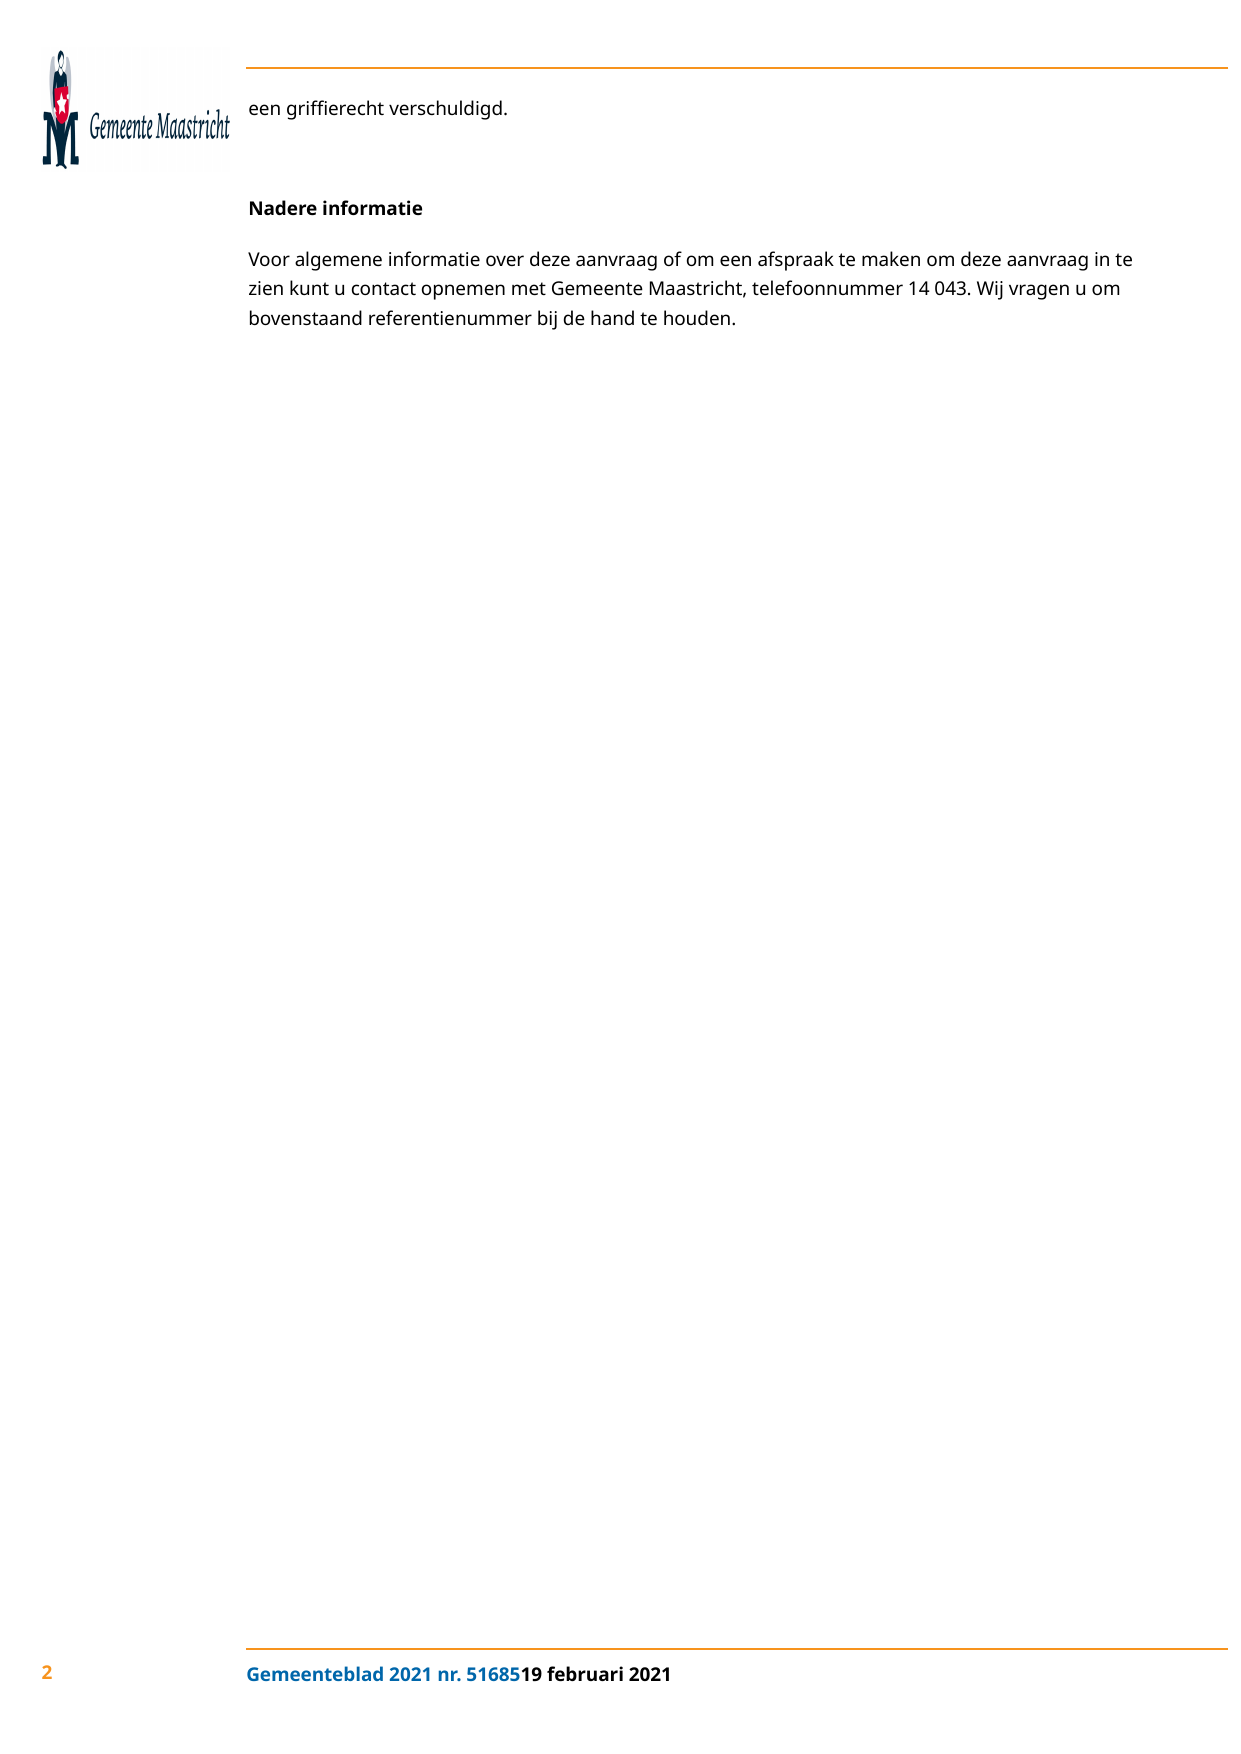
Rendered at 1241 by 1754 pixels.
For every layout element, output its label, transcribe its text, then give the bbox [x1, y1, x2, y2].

text Voor algemene informatie over deze aanvraag of om een afspraak te maken om deze aanvraag in te zien kunt u contact opnemen met Gemeente Maastricht, telefoonnummer 14 043. Wij vragen u om bovenstaand referentienummer bij de hand te houden. [248, 246, 1152, 331]
picture [41, 47, 231, 172]
text Nadere informatie [248, 196, 1152, 221]
text een griffierecht verschuldigd. [248, 95, 1152, 121]
